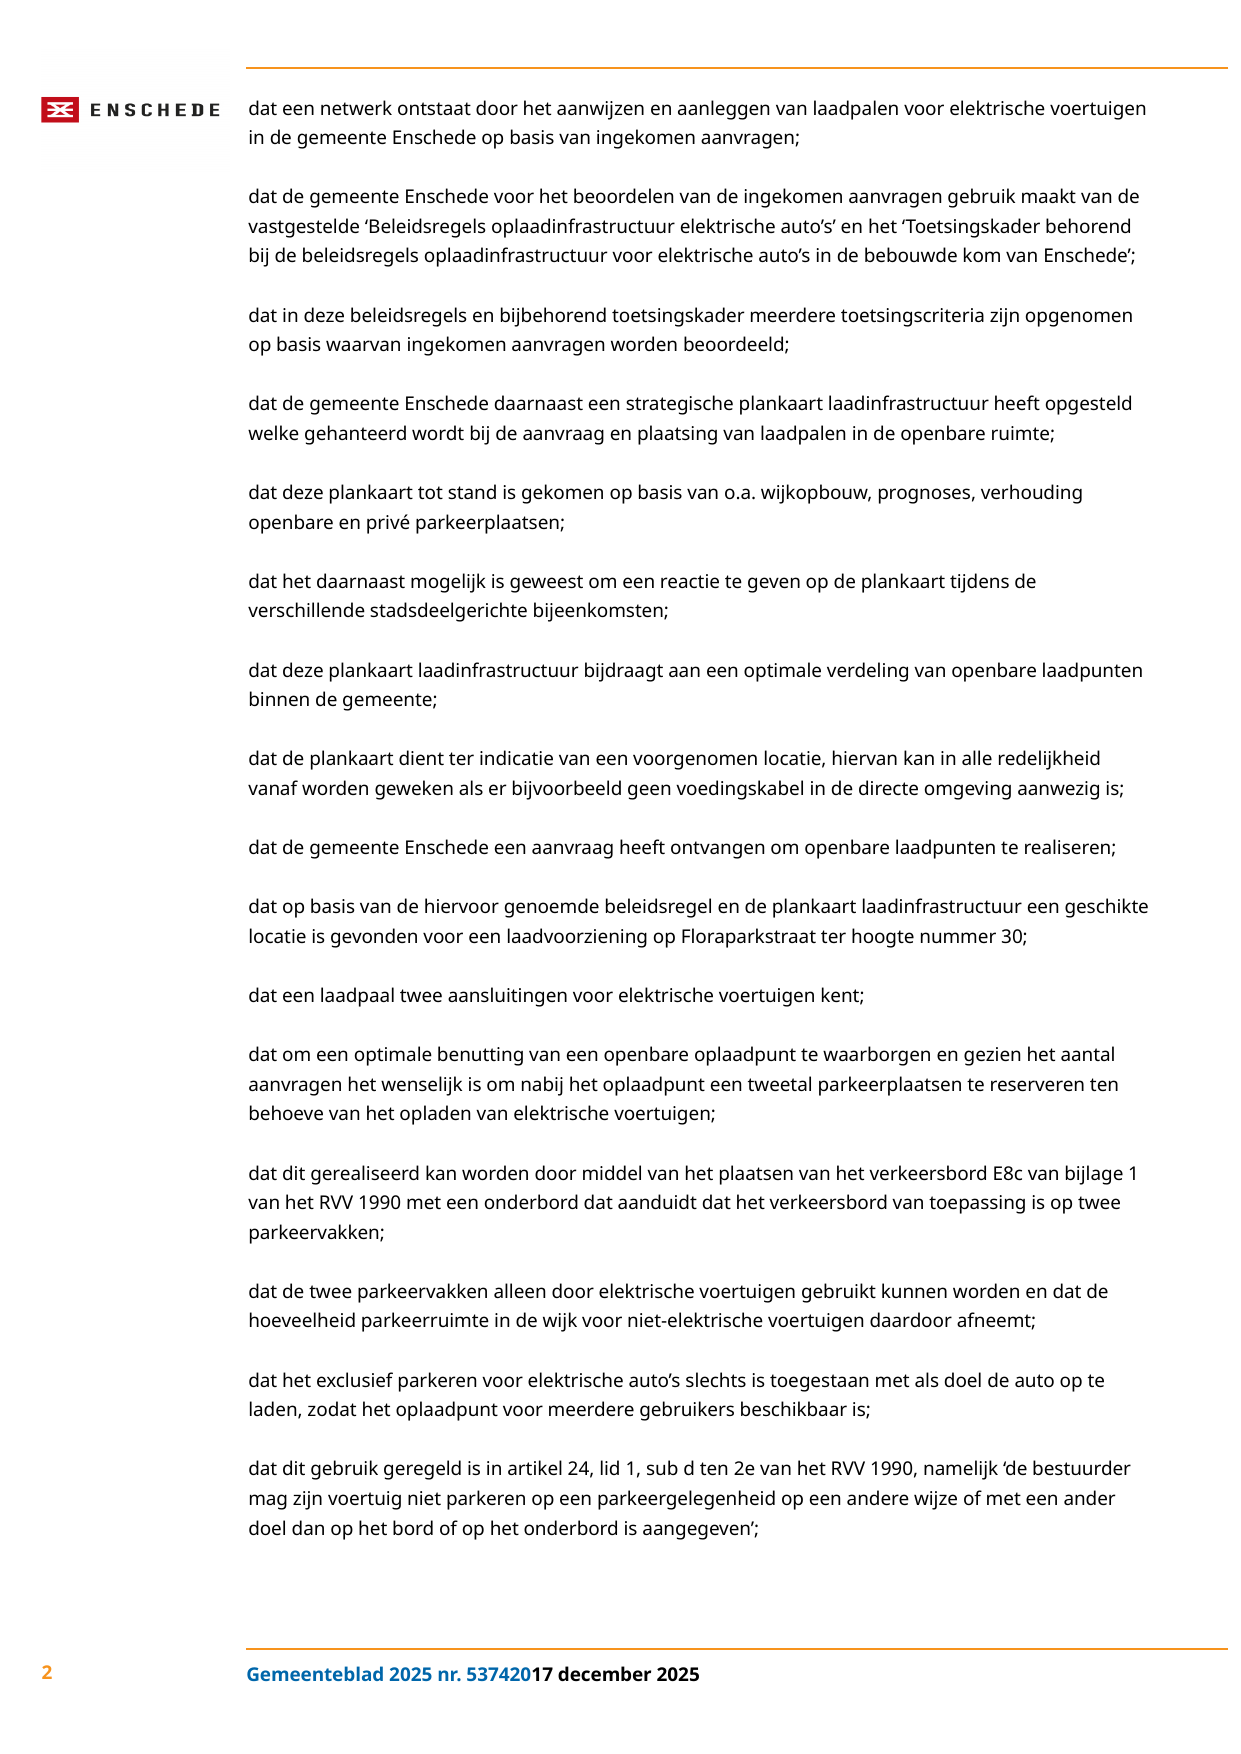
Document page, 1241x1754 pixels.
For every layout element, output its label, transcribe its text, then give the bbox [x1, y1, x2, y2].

text dat deze plankaart laadinfrastructuur bijdraagt aan een optimale verdeling van openbare laadpunten binnen de gemeente; [248, 657, 1152, 712]
text dat op basis van de hiervoor genoemde beleidsregel en de plankaart laadinfrastructuur een geschikte locatie is gevonden voor een laadvoorziening op Floraparkstraat ter hoogte nummer 30; [248, 893, 1152, 949]
picture [41, 47, 231, 172]
text dat de gemeente Enschede voor het beoordelen van de ingekomen aanvragen gebruik maakt van de vastgestelde ‘Beleidsregels oplaadinfrastructuur elektrische auto’s’ en het ‘Toetsingskader behorend bij de beleidsregels oplaadinfrastructuur voor elektrische auto’s in de bebouwde kom van Enschede’; [248, 183, 1152, 268]
text dat dit gerealiseerd kan worden door middel van het plaatsen van het verkeersbord E8c van bijlage 1 van het RVV 1990 met een onderbord dat aanduidt dat het verkeersbord van toepassing is op twee parkeervakken; [248, 1160, 1152, 1245]
text dat deze plankaart tot stand is gekomen op basis van o.a. wijkopbouw, prognoses, verhouding openbare en privé parkeerplaatsen; [248, 479, 1152, 535]
text dat om een optimale benutting van een openbare oplaadpunt te waarborgen en gezien het aantal aanvragen het wenselijk is om nabij het oplaadpunt een tweetal parkeerplaatsen te reserveren ten behoeve van het opladen van elektrische voertuigen; [248, 1041, 1152, 1126]
text dat het daarnaast mogelijk is geweest om een reactie te geven op de plankaart tijdens de verschillende stadsdeelgerichte bijeenkomsten; [248, 568, 1152, 623]
text dat een netwerk ontstaat door het aanwijzen en aanleggen van laadpalen voor elektrische voertuigen in de gemeente Enschede op basis van ingekomen aanvragen; [248, 95, 1152, 150]
text dat de plankaart dient ter indicatie van een voorgenomen locatie, hiervan kan in alle redelijkheid vanaf worden geweken als er bijvoorbeeld geen voedingskabel in de directe omgeving aanwezig is; [248, 746, 1152, 801]
text dat een laadpaal twee aansluitingen voor elektrische voertuigen kent; [248, 982, 1152, 1008]
text dat de twee parkeervakken alleen door elektrische voertuigen gebruikt kunnen worden en dat de hoeveelheid parkeerruimte in de wijk voor niet-elektrische voertuigen daardoor afneemt; [248, 1278, 1152, 1333]
text dat dit gebruik geregeld is in artikel 24, lid 1, sub d ten 2e van het RVV 1990, namelijk ‘de bestuurder mag zijn voertuig niet parkeren op een parkeergelegenheid op een andere wijze of met een ander doel dan op het bord of op het onderbord is aangegeven’; [248, 1456, 1152, 1541]
text dat in deze beleidsregels en bijbehorend toetsingskader meerdere toetsingscriteria zijn opgenomen op basis waarvan ingekomen aanvragen worden beoordeeld; [248, 302, 1152, 357]
text dat de gemeente Enschede een aanvraag heeft ontvangen om openbare laadpunten te realiseren; [248, 834, 1152, 860]
text dat de gemeente Enschede daarnaast een strategische plankaart laadinfrastructuur heeft opgesteld welke gehanteerd wordt bij de aanvraag en plaatsing van laadpalen in de openbare ruimte; [248, 391, 1152, 446]
text dat het exclusief parkeren voor elektrische auto’s slechts is toegestaan met als doel de auto op te laden, zodat het oplaadpunt voor meerdere gebruikers beschikbaar is; [248, 1367, 1152, 1422]
